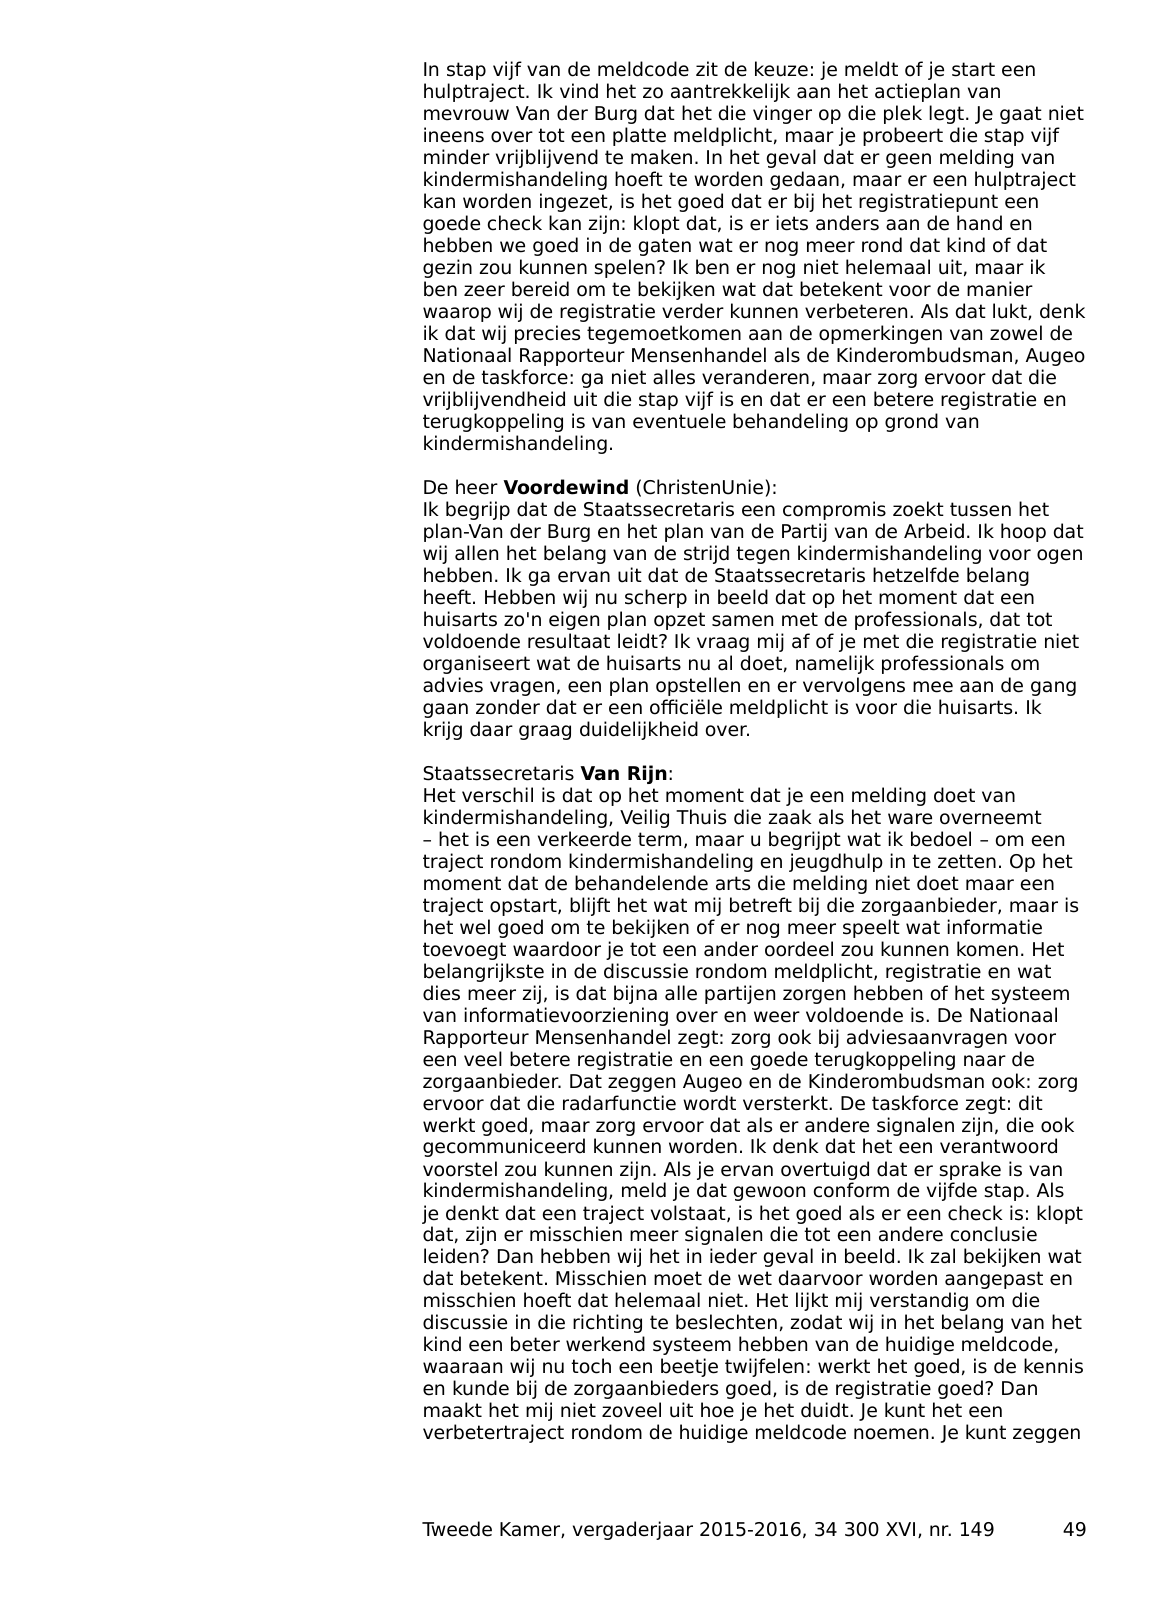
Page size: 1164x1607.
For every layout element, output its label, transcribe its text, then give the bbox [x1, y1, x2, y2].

text Het verschil is dat op het moment dat je een melding doet van kindermishandeling, Veilig Thuis die zaak als het ware overneemt – het is een verkeerde term, maar u begrijpt wat ik bedoel – om een traject rondom kindermishandeling en jeugdhulp in te zetten. Op het moment dat de behandelende arts die melding niet doet maar een traject opstart, blijft het wat mij betreft bij die zorgaanbieder, maar is het wel goed om te bekijken of er nog meer speelt wat informatie toevoegt waardoor je tot een ander oordeel zou kunnen komen. Het belangrijkste in de discussie rondom meldplicht, registratie en wat dies meer zij, is dat bijna alle partijen zorgen hebben of het systeem van informatievoorziening over en weer voldoende is. De Nationaal Rapporteur Mensenhandel zegt: zorg ook bij adviesaanvragen voor een veel betere registratie en een goede terugkoppeling naar de zorgaanbieder. Dat zeggen Augeo en de Kinderombudsman ook: zorg ervoor dat die radarfunctie wordt versterkt. De taskforce zegt: dit werkt goed, maar zorg ervoor dat als er andere signalen zijn, die ook gecommuniceerd kunnen worden. Ik denk dat het een verantwoord voorstel zou kunnen zijn. Als je ervan overtuigd dat er sprake is van kindermishandeling, meld je dat gewoon conform de vijfde stap. Als je denkt dat een traject volstaat, is het goed als er een check is: klopt dat, zijn er misschien meer signalen die tot een andere conclusie leiden? Dan hebben wij het in ieder geval in beeld. Ik zal bekijken wat dat betekent. Misschien moet de wet daarvoor worden aangepast en misschien hoeft dat helemaal niet. Het lijkt mij verstandig om die discussie in die richting te beslechten, zodat wij in het belang van het kind een beter werkend systeem hebben van de huidige meldcode, waaraan wij nu toch een beetje twijfelen: werkt het goed, is de kennis en kunde bij de zorgaanbieders goed, is de registratie goed? Dan maakt het mij niet zoveel uit hoe je het duidt. Je kunt het een verbetertraject rondom de huidige meldcode noemen. Je kunt zeggen [422, 785, 1087, 1444]
text In stap vijf van de meldcode zit de keuze: je meldt of je start een hulptraject. Ik vind het zo aantrekkelijk aan het actieplan van mevrouw Van der Burg dat het die vinger op die plek legt. Je gaat niet ineens over tot een platte meldplicht, maar je probeert die stap vijf minder vrijblijvend te maken. In het geval dat er geen melding van kindermishandeling hoeft te worden gedaan, maar er een hulptraject kan worden ingezet, is het goed dat er bij het registratiepunt een goede check kan zijn: klopt dat, is er iets anders aan de hand en hebben we goed in de gaten wat er nog meer rond dat kind of dat gezin zou kunnen spelen? Ik ben er nog niet helemaal uit, maar ik ben zeer bereid om te bekijken wat dat betekent voor de manier waarop wij de registratie verder kunnen verbeteren. Als dat lukt, denk ik dat wij precies tegemoetkomen aan de opmerkingen van zowel de Nationaal Rapporteur Mensenhandel als de Kinderombudsman, Augeo en de taskforce: ga niet alles veranderen, maar zorg ervoor dat die vrijblijvendheid uit die stap vijf is en dat er een betere registratie en terugkoppeling is van eventuele behandeling op grond van kindermishandeling. [422, 59, 1087, 455]
text Ik begrijp dat de Staatssecretaris een compromis zoekt tussen het plan-Van der Burg en het plan van de Partij van de Arbeid. Ik hoop dat wij allen het belang van de strijd tegen kindermishandeling voor ogen hebben. Ik ga ervan uit dat de Staatssecretaris hetzelfde belang heeft. Hebben wij nu scherp in beeld dat op het moment dat een huisarts zo'n eigen plan opzet samen met de professionals, dat tot voldoende resultaat leidt? Ik vraag mij af of je met die registratie niet organiseert wat de huisarts nu al doet, namelijk professionals om advies vragen, een plan opstellen en er vervolgens mee aan de gang gaan zonder dat er een officiële meldplicht is voor die huisarts. Ik krijg daar graag duidelijkheid over. [422, 499, 1087, 741]
text De heer Voordewind (ChristenUnie): [422, 477, 1087, 499]
text Staatssecretaris Van Rijn: [422, 763, 1087, 785]
